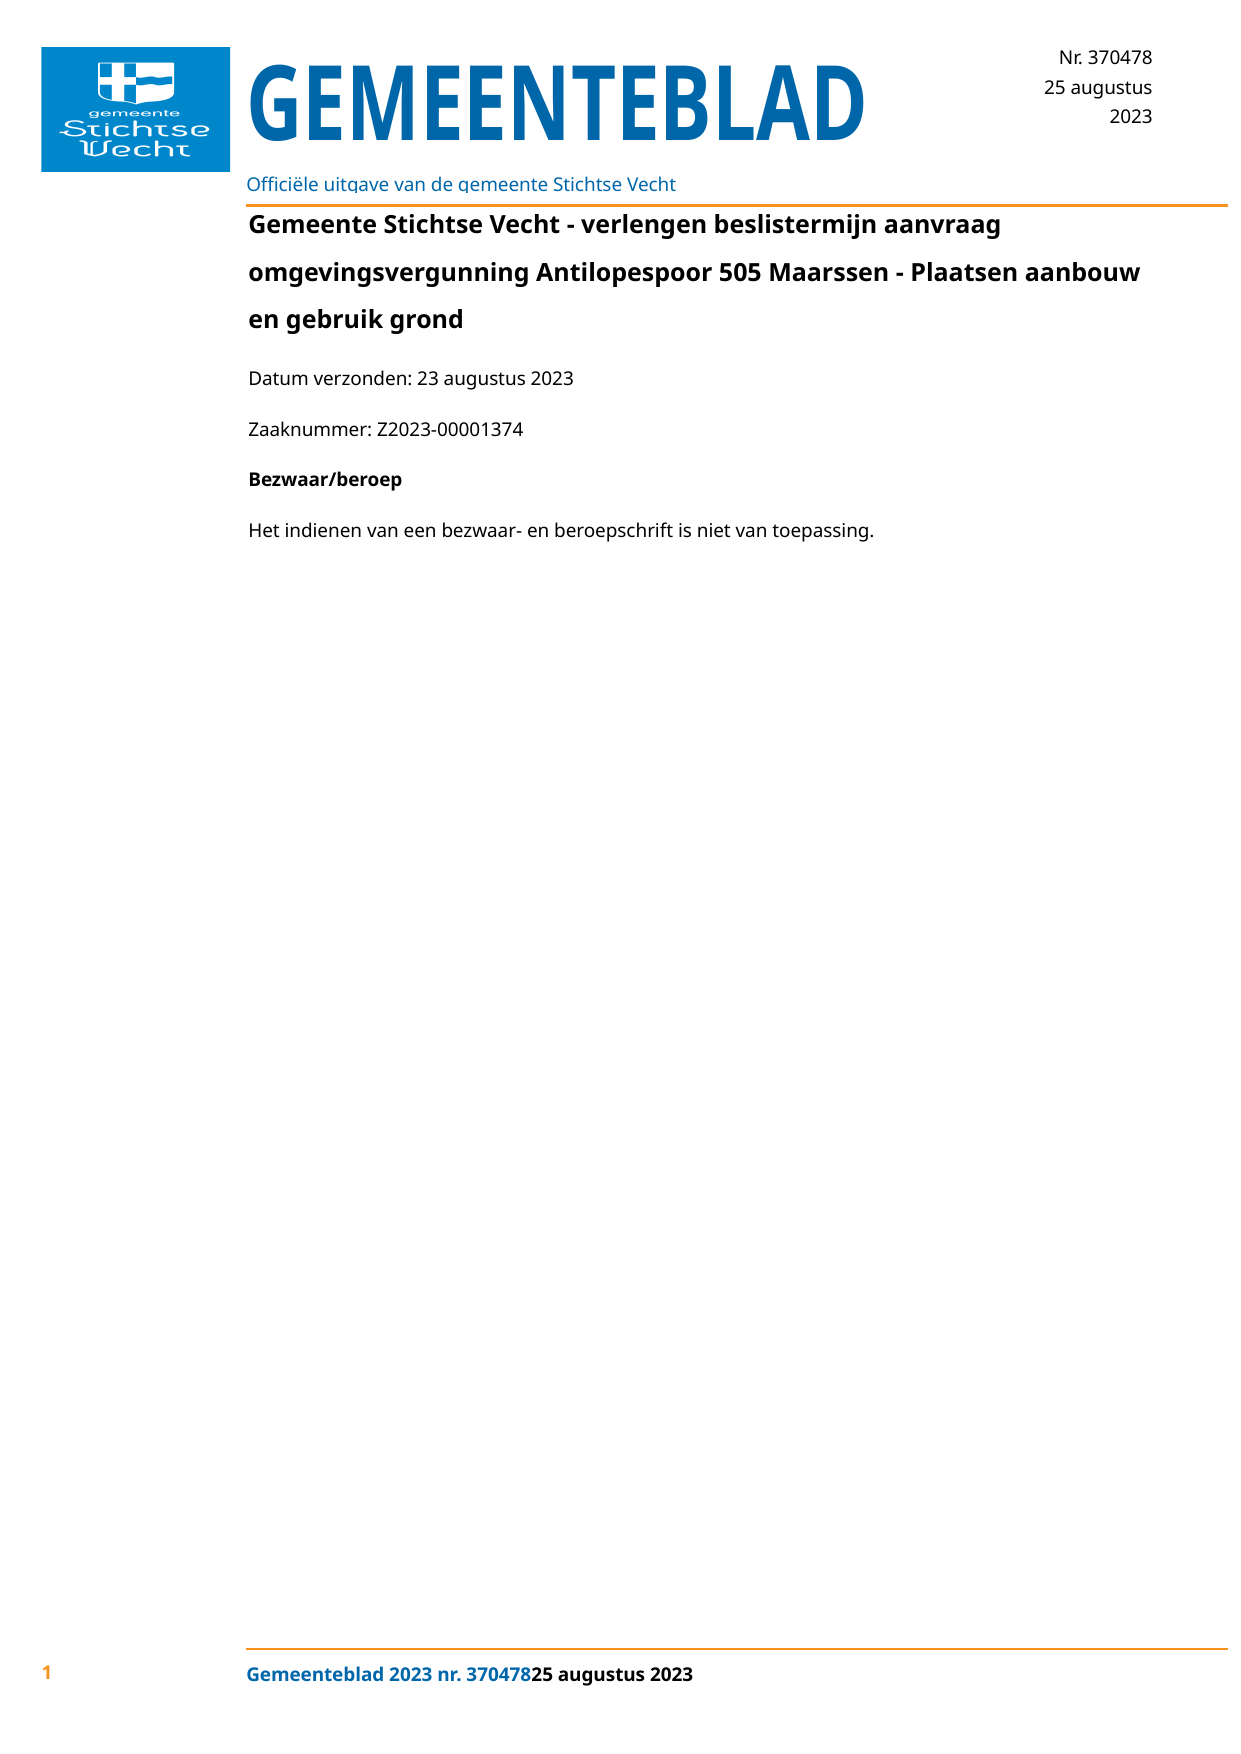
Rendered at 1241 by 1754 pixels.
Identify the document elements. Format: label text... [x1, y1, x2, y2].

text Bezwaar/beroep [248, 466, 1152, 492]
text Het indienen van een bezwaar- en beroepschrift is niet van toepassing. [248, 517, 1152, 542]
picture [137, 63, 174, 103]
text Datum verzonden: 23 augustus 2023 [248, 366, 1152, 391]
picture [99, 63, 135, 101]
text Zaaknummer: Z2023-00001374 [248, 416, 1152, 442]
text Gemeente Stichtse Vecht - verlengen beslistermijn aanvraag omgevingsvergunning Antilopespoor 505 Maarssen - Plaatsen aanbouw en gebruik grond [248, 207, 1152, 336]
